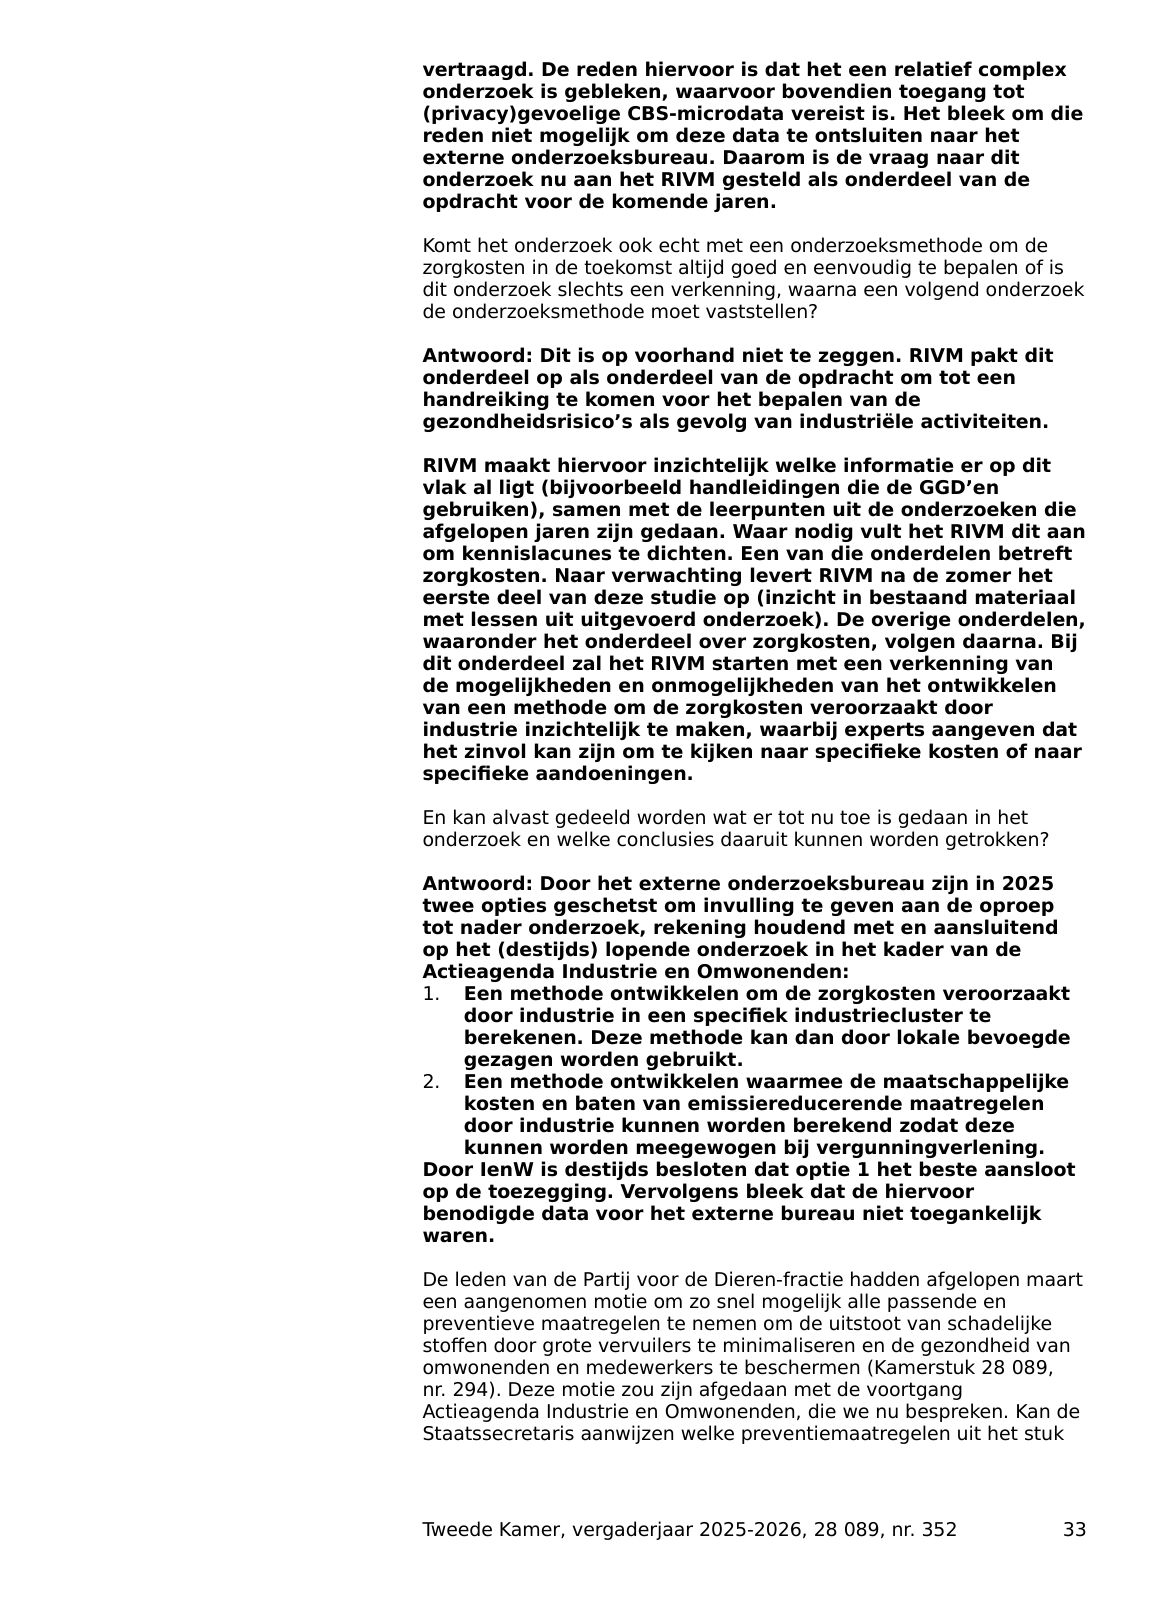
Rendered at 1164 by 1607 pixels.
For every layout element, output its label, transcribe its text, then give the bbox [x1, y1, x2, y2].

text De leden van de Partij voor de Dieren-fractie hadden afgelopen maart een aangenomen motie om zo snel mogelijk alle passende en preventieve maatregelen te nemen om de uitstoot van schadelijke stoffen door grote vervuilers te minimaliseren en de gezondheid van omwonenden en medewerkers te beschermen (Kamerstuk 28 089, nr. 294). Deze motie zou zijn afgedaan met de voortgang Actieagenda Industrie en Omwonenden, die we nu bespreken. Kan de Staatssecretaris aanwijzen welke preventiemaatregelen uit het stuk [422, 1269, 1087, 1445]
text 2. Een methode ontwikkelen waarmee de maatschappelijke kosten en baten van emissiereducerende maatregelen door industrie kunnen worden berekend zodat deze kunnen worden meegewogen bij vergunningverlening. [422, 1071, 1087, 1159]
text 1. Een methode ontwikkelen om de zorgkosten veroorzaakt door industrie in een specifiek industriecluster te berekenen. Deze methode kan dan door lokale bevoegde gezagen worden gebruikt. [422, 983, 1087, 1071]
text En kan alvast gedeeld worden wat er tot nu toe is gedaan in het onderzoek en welke conclusies daaruit kunnen worden getrokken? [422, 807, 1087, 851]
text RIVM maakt hiervoor inzichtelijk welke informatie er op dit vlak al ligt (bijvoorbeeld handleidingen die de GGD’en gebruiken), samen met de leerpunten uit de onderzoeken die afgelopen jaren zijn gedaan. Waar nodig vult het RIVM dit aan om kennislacunes te dichten. Een van die onderdelen betreft zorgkosten. Naar verwachting levert RIVM na de zomer het eerste deel van deze studie op (inzicht in bestaand materiaal met lessen uit uitgevoerd onderzoek). De overige onderdelen, waaronder het onderdeel over zorgkosten, volgen daarna. Bij dit onderdeel zal het RIVM starten met een verkenning van de mogelijkheden en onmogelijkheden van het ontwikkelen van een methode om de zorgkosten veroorzaakt door industrie inzichtelijk te maken, waarbij experts aangeven dat het zinvol kan zijn om te kijken naar specifieke kosten of naar specifieke aandoeningen. [422, 455, 1087, 785]
text Door IenW is destijds besloten dat optie 1 het beste aansloot op de toezegging. Vervolgens bleek dat de hiervoor benodigde data voor het externe bureau niet toegankelijk waren. [422, 1159, 1087, 1247]
text Komt het onderzoek ook echt met een onderzoeksmethode om de zorgkosten in de toekomst altijd goed en eenvoudig te bepalen of is dit onderzoek slechts een verkenning, waarna een volgend onderzoek de onderzoeksmethode moet vaststellen? [422, 235, 1087, 323]
text vertraagd. De reden hiervoor is dat het een relatief complex onderzoek is gebleken, waarvoor bovendien toegang tot (privacy)gevoelige CBS-microdata vereist is. Het bleek om die reden niet mogelijk om deze data te ontsluiten naar het externe onderzoeksbureau. Daarom is de vraag naar dit onderzoek nu aan het RIVM gesteld als onderdeel van de opdracht voor de komende jaren. [422, 59, 1087, 213]
text Antwoord: Door het externe onderzoeksbureau zijn in 2025 twee opties geschetst om invulling te geven aan de oproep tot nader onderzoek, rekening houdend met en aansluitend op het (destijds) lopende onderzoek in het kader van de Actieagenda Industrie en Omwonenden: [422, 873, 1087, 983]
text Antwoord: Dit is op voorhand niet te zeggen. RIVM pakt dit onderdeel op als onderdeel van de opdracht om tot een handreiking te komen voor het bepalen van de gezondheidsrisico’s als gevolg van industriële activiteiten. [422, 345, 1087, 433]
